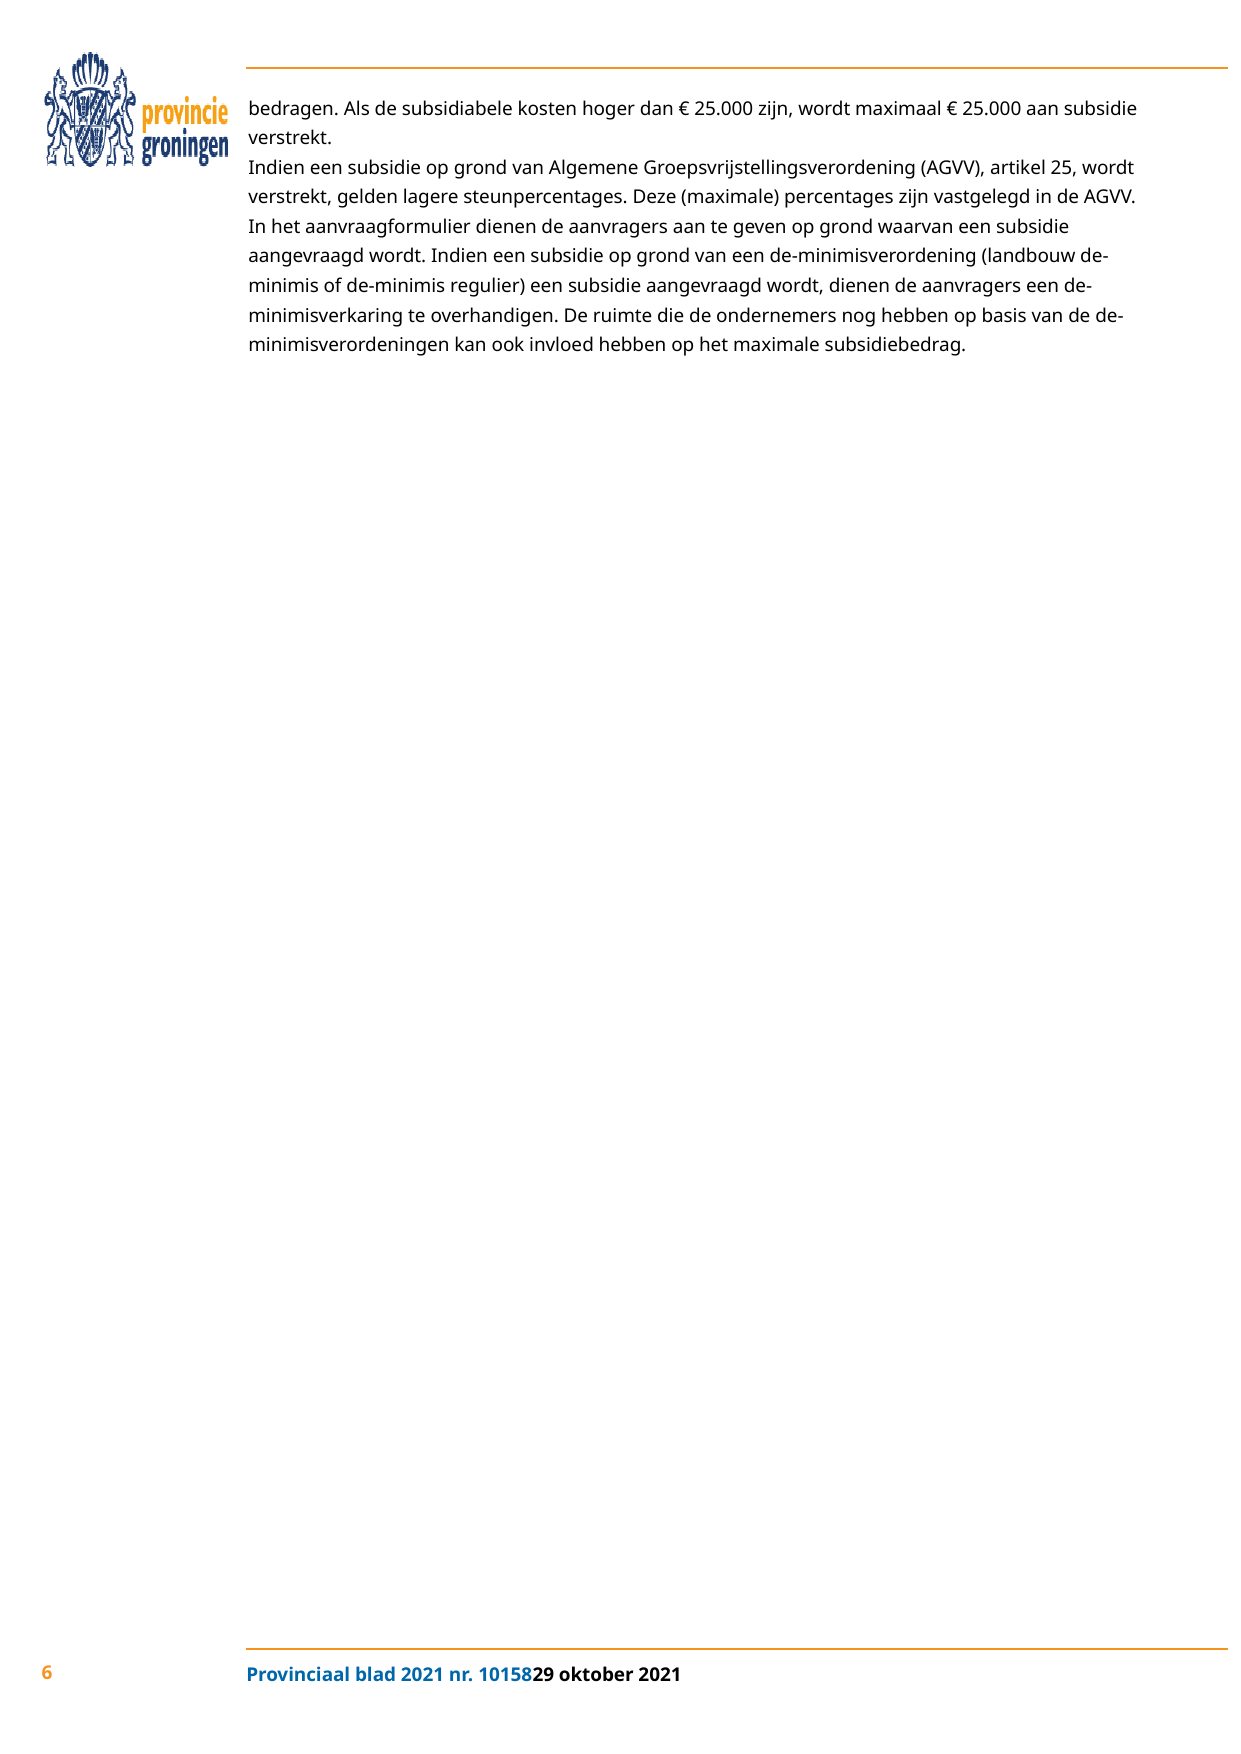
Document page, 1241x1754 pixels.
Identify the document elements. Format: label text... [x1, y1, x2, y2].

text bedragen. Als de subsidiabele kosten hoger dan € 25.000 zijn, wordt maximaal € 25.000 aan subsidie verstrekt. [248, 95, 1152, 150]
text Indien een subsidie op grond van Algemene Groepsvrijstellingsverordening (AGVV), artikel 25, wordt verstrekt, gelden lagere steunpercentages. Deze (maximale) percentages zijn vastgelegd in de AGVV. In het aanvraagformulier dienen de aanvragers aan te geven op grond waarvan een subsidie aangevraagd wordt. Indien een subsidie op grond van een de-minimisverordening (landbouw de-minimis of de-minimis regulier) een subsidie aangevraagd wordt, dienen de aanvragers een de-minimisverkaring te overhandigen. De ruimte die de ondernemers nog hebben op basis van de de-minimisverordeningen kan ook invloed hebben op het maximale subsidiebedrag. [248, 154, 1152, 357]
picture [41, 47, 231, 172]
